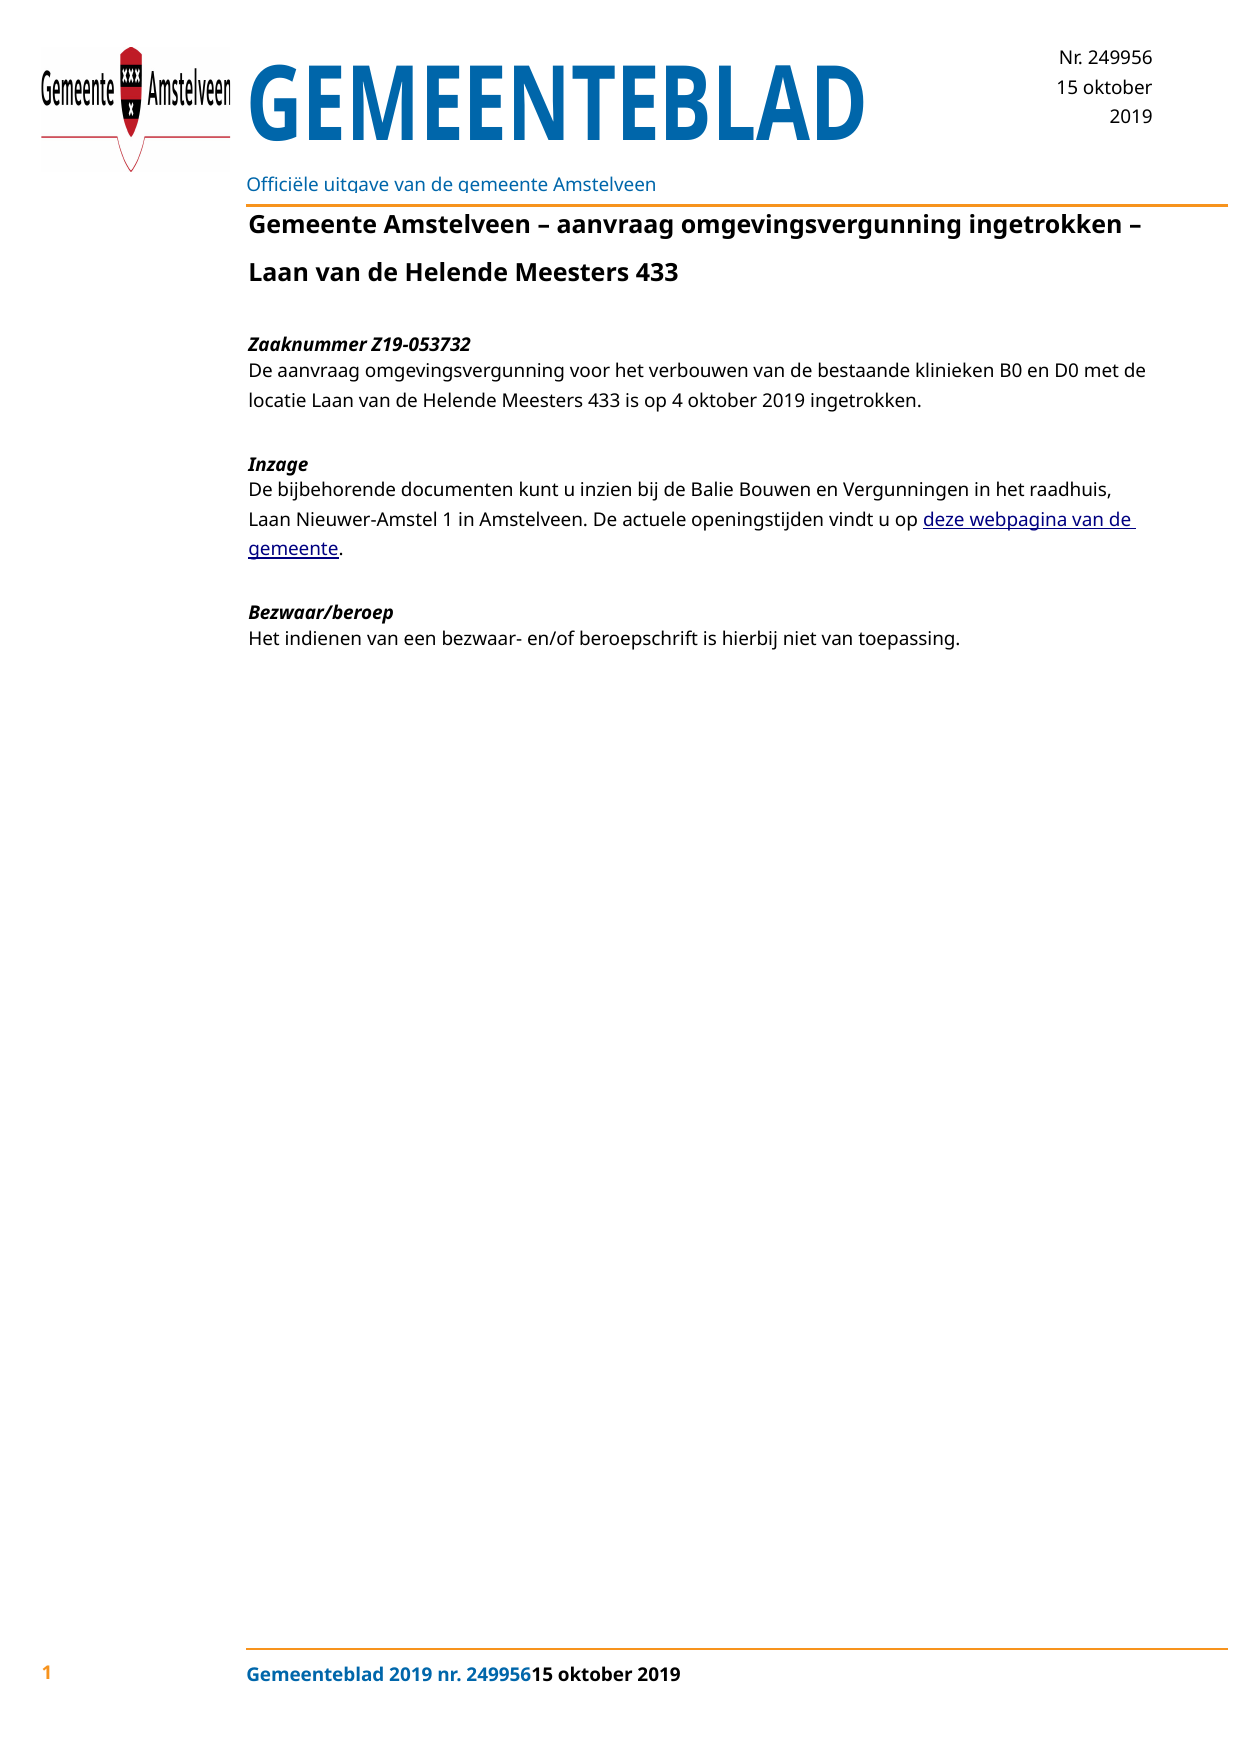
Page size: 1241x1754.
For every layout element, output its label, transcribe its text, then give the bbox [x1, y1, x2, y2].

text Zaaknummer Z19-053732 [248, 331, 1152, 357]
text De aanvraag omgevingsvergunning voor het verbouwen van de bestaande klinieken B0 en D0 met de locatie Laan van de Helende Meesters 433 is op 4 oktober 2019 ingetrokken. [248, 357, 1152, 412]
text Gemeente Amstelveen – aanvraag omgevingsvergunning ingetrokken – Laan van de Helende Meesters 433 [248, 207, 1152, 288]
text Inzage [248, 451, 1152, 476]
text De bijbehorende documenten kunt u inzien bij de Balie Bouwen en Vergunningen in het raadhuis, Laan Nieuwer-Amstel 1 in Amstelveen. De actuele openingstijden vindt u op deze webpagina van de gemeente. [248, 476, 1152, 561]
text Het indienen van een bezwaar- en/of beroepschrift is hierbij niet van toepassing. [248, 625, 1152, 651]
picture [41, 47, 231, 172]
text Bezwaar/beroep [248, 599, 1152, 625]
